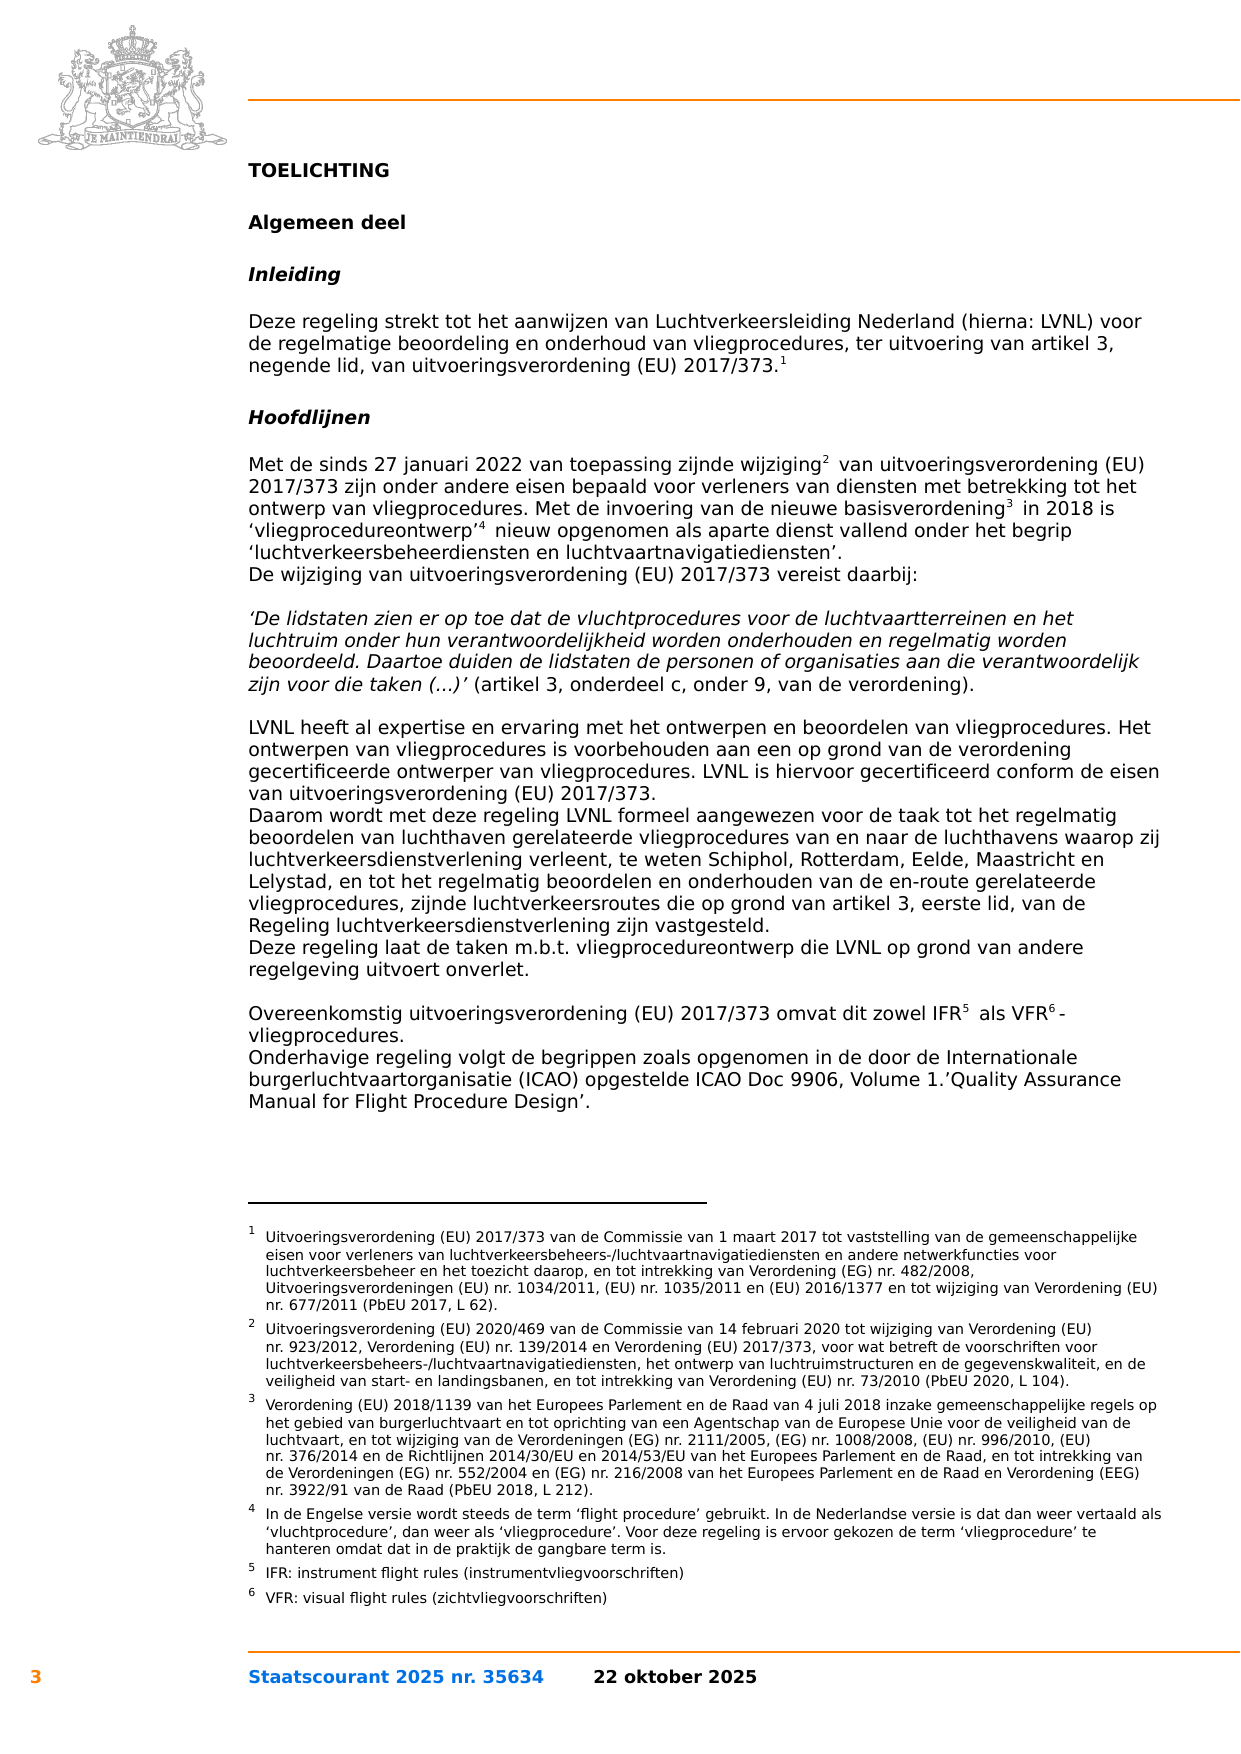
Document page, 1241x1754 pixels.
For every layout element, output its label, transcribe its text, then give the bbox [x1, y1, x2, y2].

text Deze regeling strekt tot het aanwijzen van Luchtverkeersleiding Nederland (hierna: LVNL) voor de regelmatige beoordeling en onderhoud van vliegprocedures, ter uitvoering van artikel 3, negende lid, van uitvoeringsverordening (EU) 2017/373. [248, 311, 1163, 377]
text IFR: instrument flight rules (instrumentvliegvoorschriften) [248, 1561, 1163, 1583]
picture [38, 25, 227, 150]
text Daarom wordt met deze regeling LVNL formeel aangewezen voor de taak tot het regelmatig beoordelen van luchthaven gerelateerde vliegprocedures van en naar de luchthavens waarop zij luchtverkeersdienstverlening verleent, te weten Schiphol, Rotterdam, Eelde, Maastricht en Lelystad, en tot het regelmatig beoordelen en onderhouden van de en-route gerelateerde vliegprocedures, zijnde luchtverkeersroutes die op grond van artikel 3, eerste lid, van de Regeling luchtverkeersdienstverlening zijn vastgesteld. [248, 805, 1163, 937]
text Met de sinds 27 januari 2022 van toepassing zijnde wijziging van uitvoeringsverordening (EU) 2017/373 zijn onder andere eisen bepaald voor verleners van diensten met betrekking tot het ontwerp van vliegprocedures. Met de invoering van de nieuwe basisverordening in 2018 is ‘vliegprocedureontwerp’ nieuw opgenomen als aparte dienst vallend onder het begrip ‘luchtverkeersbeheerdiensten en luchtvaartnavigatiediensten’. [248, 454, 1163, 564]
subtitle Algemeen deel [248, 212, 1163, 234]
text VFR: visual flight rules (zichtvliegvoorschriften) [248, 1586, 1163, 1608]
text Overeenkomstig uitvoeringsverordening (EU) 2017/373 omvat dit zowel IFR als VFR-vliegprocedures. [248, 1003, 1163, 1047]
text Uitvoeringsverordening (EU) 2017/373 van de Commissie van 1 maart 2017 tot vaststelling van de gemeenschappelijke eisen voor verleners van luchtverkeersbeheers-/luchtvaartnavigatiediensten en andere netwerkfuncties voor luchtverkeersbeheer en het toezicht daarop, en tot intrekking van Verordening (EG) nr. 482/2008, Uitvoeringsverordeningen (EU) nr. 1034/2011, (EU) nr. 1035/2011 en (EU) 2016/1377 en tot wijziging van Verordening (EU) nr. 677/2011 (PbEU 2017, L 62). [248, 1224, 1163, 1314]
subtitle Inleiding [248, 264, 1163, 286]
subtitle TOELICHTING [248, 160, 1163, 182]
text LVNL heeft al expertise en ervaring met het ontwerpen en beoordelen van vliegprocedures. Het ontwerpen van vliegprocedures is voorbehouden aan een op grond van de verordening gecertificeerde ontwerper van vliegprocedures. LVNL is hiervoor gecertificeerd conform de eisen van uitvoeringsverordening (EU) 2017/373. [248, 717, 1163, 805]
text Uitvoeringsverordening (EU) 2020/469 van de Commissie van 14 februari 2020 tot wijziging van Verordening (EU) nr. 923/2012, Verordening (EU) nr. 139/2014 en Verordening (EU) 2017/373, voor wat betreft de voorschriften voor luchtverkeersbeheers-/luchtvaartnavigatiediensten, het ontwerp van luchtruimstructuren en de gegevenskwaliteit, en de veiligheid van start- en landingsbanen, en tot intrekking van Verordening (EU) nr. 73/2010 (PbEU 2020, L 104). [248, 1317, 1163, 1390]
text ‘De lidstaten zien er op toe dat de vluchtprocedures voor de luchtvaartterreinen en het luchtruim onder hun verantwoordelijkheid worden onderhouden en regelmatig worden beoordeeld. Daartoe duiden de lidstaten de personen of organisaties aan die verantwoordelijk zijn voor die taken (...)’ (artikel 3, onderdeel c, onder 9, van de verordening). [248, 607, 1163, 695]
text Deze regeling laat de taken m.b.t. vliegprocedureontwerp die LVNL op grond van andere regelgeving uitvoert onverlet. [248, 937, 1163, 981]
text Verordening (EU) 2018/1139 van het Europees Parlement en de Raad van 4 juli 2018 inzake gemeenschappelijke regels op het gebied van burgerluchtvaart en tot oprichting van een Agentschap van de Europese Unie voor de veiligheid van de luchtvaart, en tot wijziging van de Verordeningen (EG) nr. 2111/2005, (EG) nr. 1008/2008, (EU) nr. 996/2010, (EU) nr. 376/2014 en de Richtlijnen 2014/30/EU en 2014/53/EU van het Europees Parlement en de Raad, en tot intrekking van de Verordeningen (EG) nr. 552/2004 en (EG) nr. 216/2008 van het Europees Parlement en de Raad en Verordening (EEG) nr. 3922/91 van de Raad (PbEU 2018, L 212). [248, 1393, 1163, 1499]
text In de Engelse versie wordt steeds de term ‘flight procedure’ gebruikt. In de Nederlandse versie is dat dan weer vertaald als ‘vluchtprocedure’, dan weer als ‘vliegprocedure’. Voor deze regeling is ervoor gekozen de term ‘vliegprocedure’ te hanteren omdat dat in de praktijk de gangbare term is. [248, 1502, 1163, 1558]
text Onderhavige regeling volgt de begrippen zoals opgenomen in de door de Internationale burgerluchtvaartorganisatie (ICAO) opgestelde ICAO Doc 9906, Volume 1.’Quality Assurance Manual for Flight Procedure Design’. [248, 1047, 1163, 1113]
text De wijziging van uitvoeringsverordening (EU) 2017/373 vereist daarbij: [248, 564, 1163, 586]
subtitle Hoofdlijnen [248, 407, 1163, 429]
